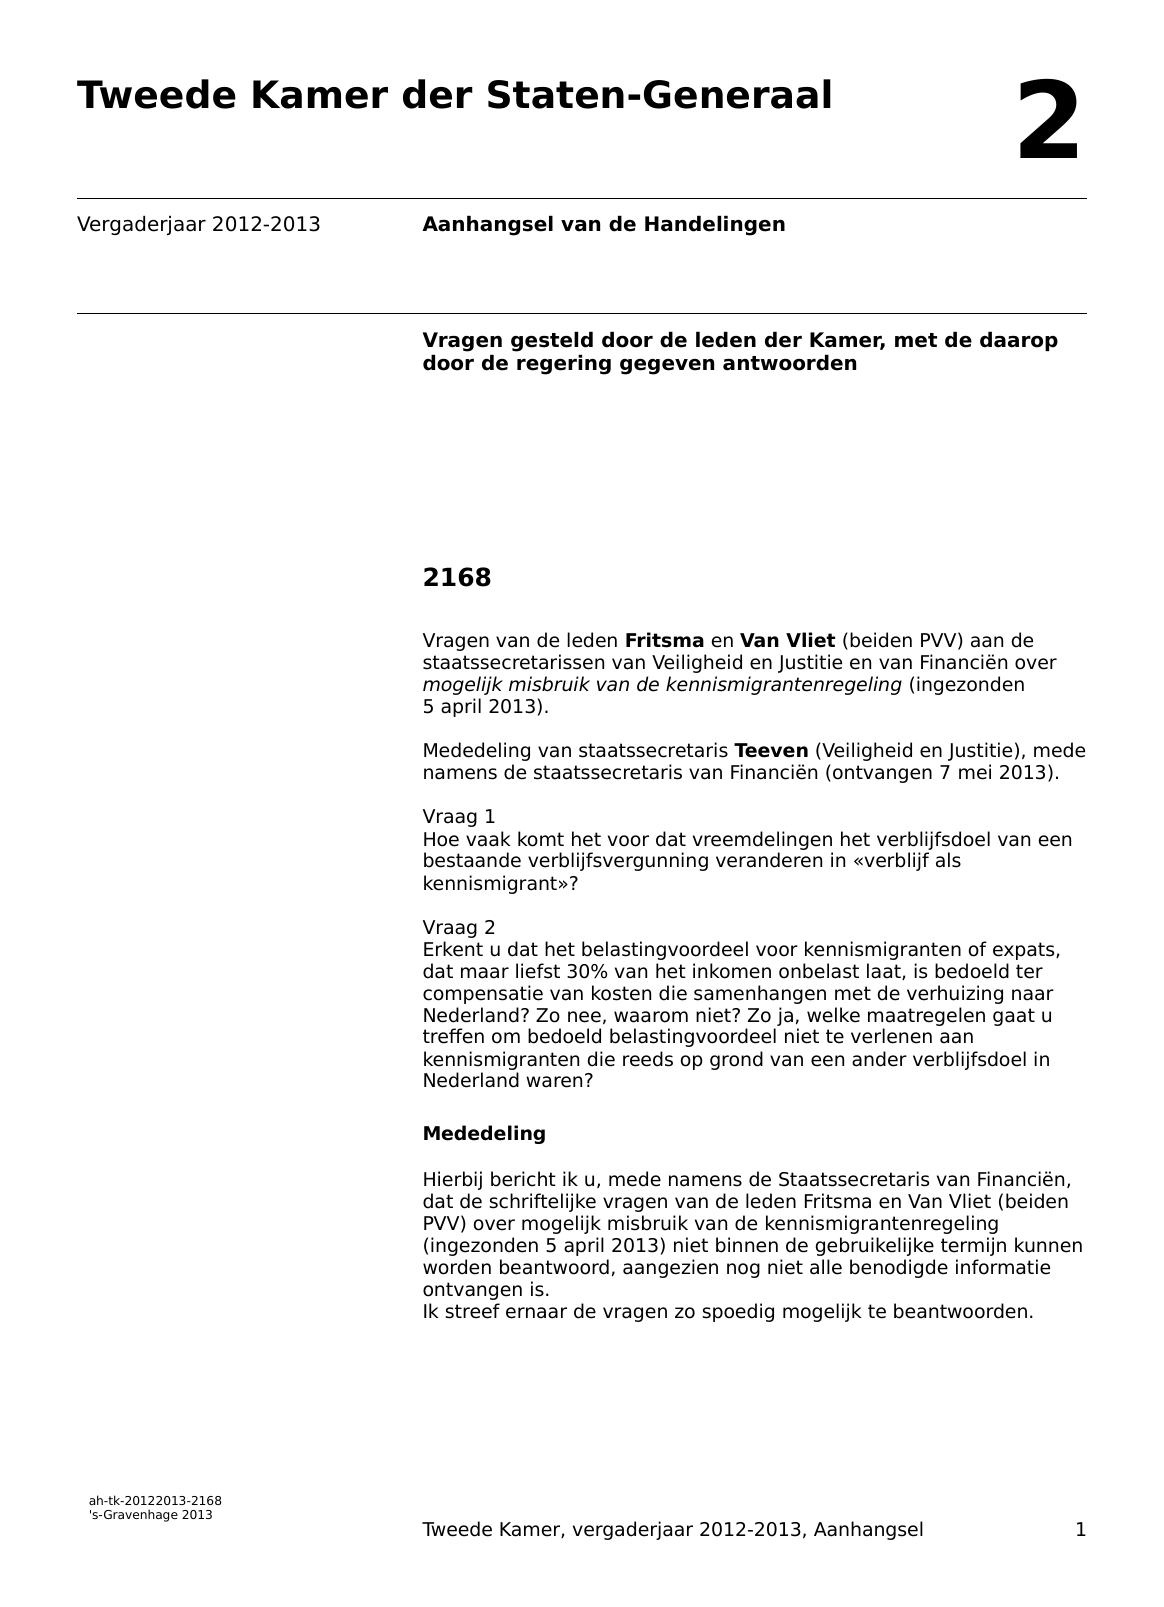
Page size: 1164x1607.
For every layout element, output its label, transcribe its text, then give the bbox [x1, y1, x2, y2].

subtitle Mededeling [422, 1122, 1087, 1144]
table_header 2 [886, 59, 1087, 198]
text Hoe vaak komt het voor dat vreemdelingen het verblijfsdoel van een bestaande verblijfsvergunning veranderen in «verblijf als kennismigrant»? [422, 828, 1087, 894]
text Mededeling van staatssecretaris Teeven (Veiligheid en Justitie), mede namens de staatssecretaris van Financiën (ontvangen 7 mei 2013). [422, 740, 1087, 784]
table_cell [77, 314, 422, 375]
text Vraag 2 [422, 917, 1087, 938]
text ah-tk-20122013-2168 [88, 1494, 323, 1508]
text Vraag 1 [422, 806, 1087, 828]
text 2168 [422, 563, 1087, 592]
text Vragen van de leden Fritsma en Van Vliet (beiden PVV) aan de staatssecretarissen van Veiligheid en Justitie en van Financiën over mogelijk misbruik van de kennismigrantenregeling (ingezonden 5 april 2013). [422, 630, 1087, 718]
table_header Tweede Kamer der Staten-Generaal [77, 59, 886, 198]
text 's-Gravenhage 2013 [88, 1508, 323, 1522]
table_cell Vragen gesteld door de leden der Kamer, met de daarop door de regering gegeven antwoorden [422, 314, 1087, 375]
text Hierbij bericht ik u, mede namens de Staatssecretaris van Financiën, dat de schriftelijke vragen van de leden Fritsma en Van Vliet (beiden PVV) over mogelijk misbruik van de kennismigrantenregeling (ingezonden 5 april 2013) niet binnen de gebruikelijke termijn kunnen worden beantwoord, aangezien nog niet alle benodigde informatie ontvangen is. [422, 1169, 1087, 1301]
table_cell Vergaderjaar 2012-2013 [77, 199, 422, 313]
table_cell Aanhangsel van de Handelingen [422, 199, 1087, 313]
text Erkent u dat het belastingvoordeel voor kennismigranten of expats, dat maar liefst 30% van het inkomen onbelast laat, is bedoeld ter compensatie van kosten die samenhangen met de verhuizing naar Nederland? Zo nee, waarom niet? Zo ja, welke maatregelen gaat u treffen om bedoeld belastingvoordeel niet te verlenen aan kennismigranten die reeds op grond van een ander verblijfsdoel in Nederland waren? [422, 938, 1087, 1092]
text Ik streef ernaar de vragen zo spoedig mogelijk te beantwoorden. [422, 1301, 1087, 1323]
